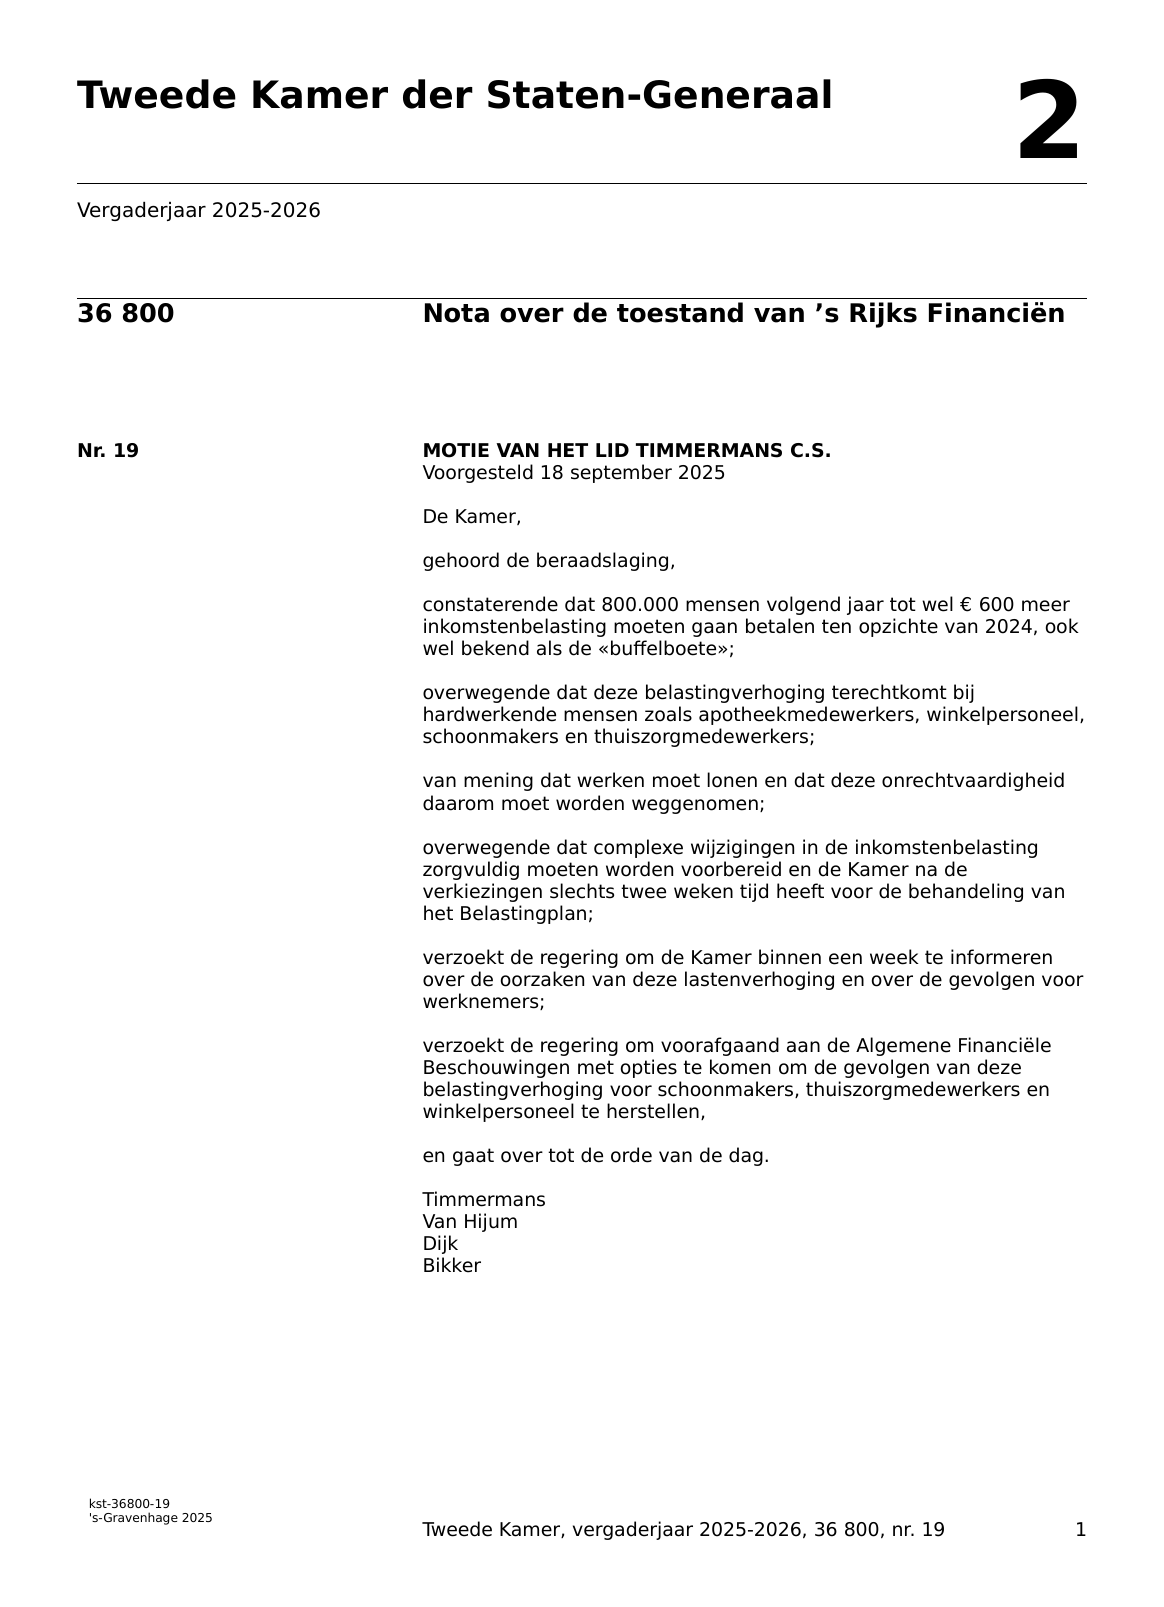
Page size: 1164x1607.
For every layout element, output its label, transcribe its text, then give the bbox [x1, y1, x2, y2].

text Van Hijum [422, 1211, 1087, 1233]
text De Kamer, [422, 506, 1087, 528]
table_header Tweede Kamer der Staten-Generaal [77, 59, 886, 183]
table_cell Vergaderjaar 2025-2026 [77, 184, 1087, 298]
text constaterende dat 800.000 mensen volgend jaar tot wel € 600 meer inkomstenbelasting moeten gaan betalen ten opzichte van 2024, ook wel bekend als de «buffelboete»; [422, 594, 1087, 660]
text van mening dat werken moet lonen en dat deze onrechtvaardigheid daarom moet worden weggenomen; [422, 770, 1087, 814]
table_header 2 [886, 59, 1087, 183]
text kst-36800-19 [88, 1497, 323, 1511]
text Timmermans [422, 1189, 1087, 1211]
text en gaat over tot de orde van de dag. [422, 1145, 1087, 1167]
text Dijk [422, 1233, 1087, 1255]
text gehoord de beraadslaging, [422, 550, 1087, 572]
text Voorgesteld 18 september 2025 [422, 462, 1087, 484]
text overwegende dat deze belastingverhoging terechtkomt bij hardwerkende mensen zoals apotheekmedewerkers, winkelpersoneel, schoonmakers en thuiszorgmedewerkers; [422, 682, 1087, 748]
subtitle Nr. 19 MOTIE VAN HET LID TIMMERMANS C.S. [77, 440, 1087, 462]
text overwegende dat complexe wijzigingen in de inkomstenbelasting zorgvuldig moeten worden voorbereid en de Kamer na de verkiezingen slechts twee weken tijd heeft voor de behandeling van het Belastingplan; [422, 837, 1087, 924]
text 's-Gravenhage 2025 [88, 1511, 323, 1525]
text verzoekt de regering om de Kamer binnen een week te informeren over de oorzaken van deze lastenverhoging en over de gevolgen voor werknemers; [422, 947, 1087, 1013]
subtitle 36 800 Nota over de toestand van ’s Rijks Financiën [77, 299, 1087, 329]
text Bikker [422, 1255, 1087, 1277]
text verzoekt de regering om voorafgaand aan de Algemene Financiële Beschouwingen met opties te komen om de gevolgen van deze belastingverhoging voor schoonmakers, thuiszorgmedewerkers en winkelpersoneel te herstellen, [422, 1035, 1087, 1123]
